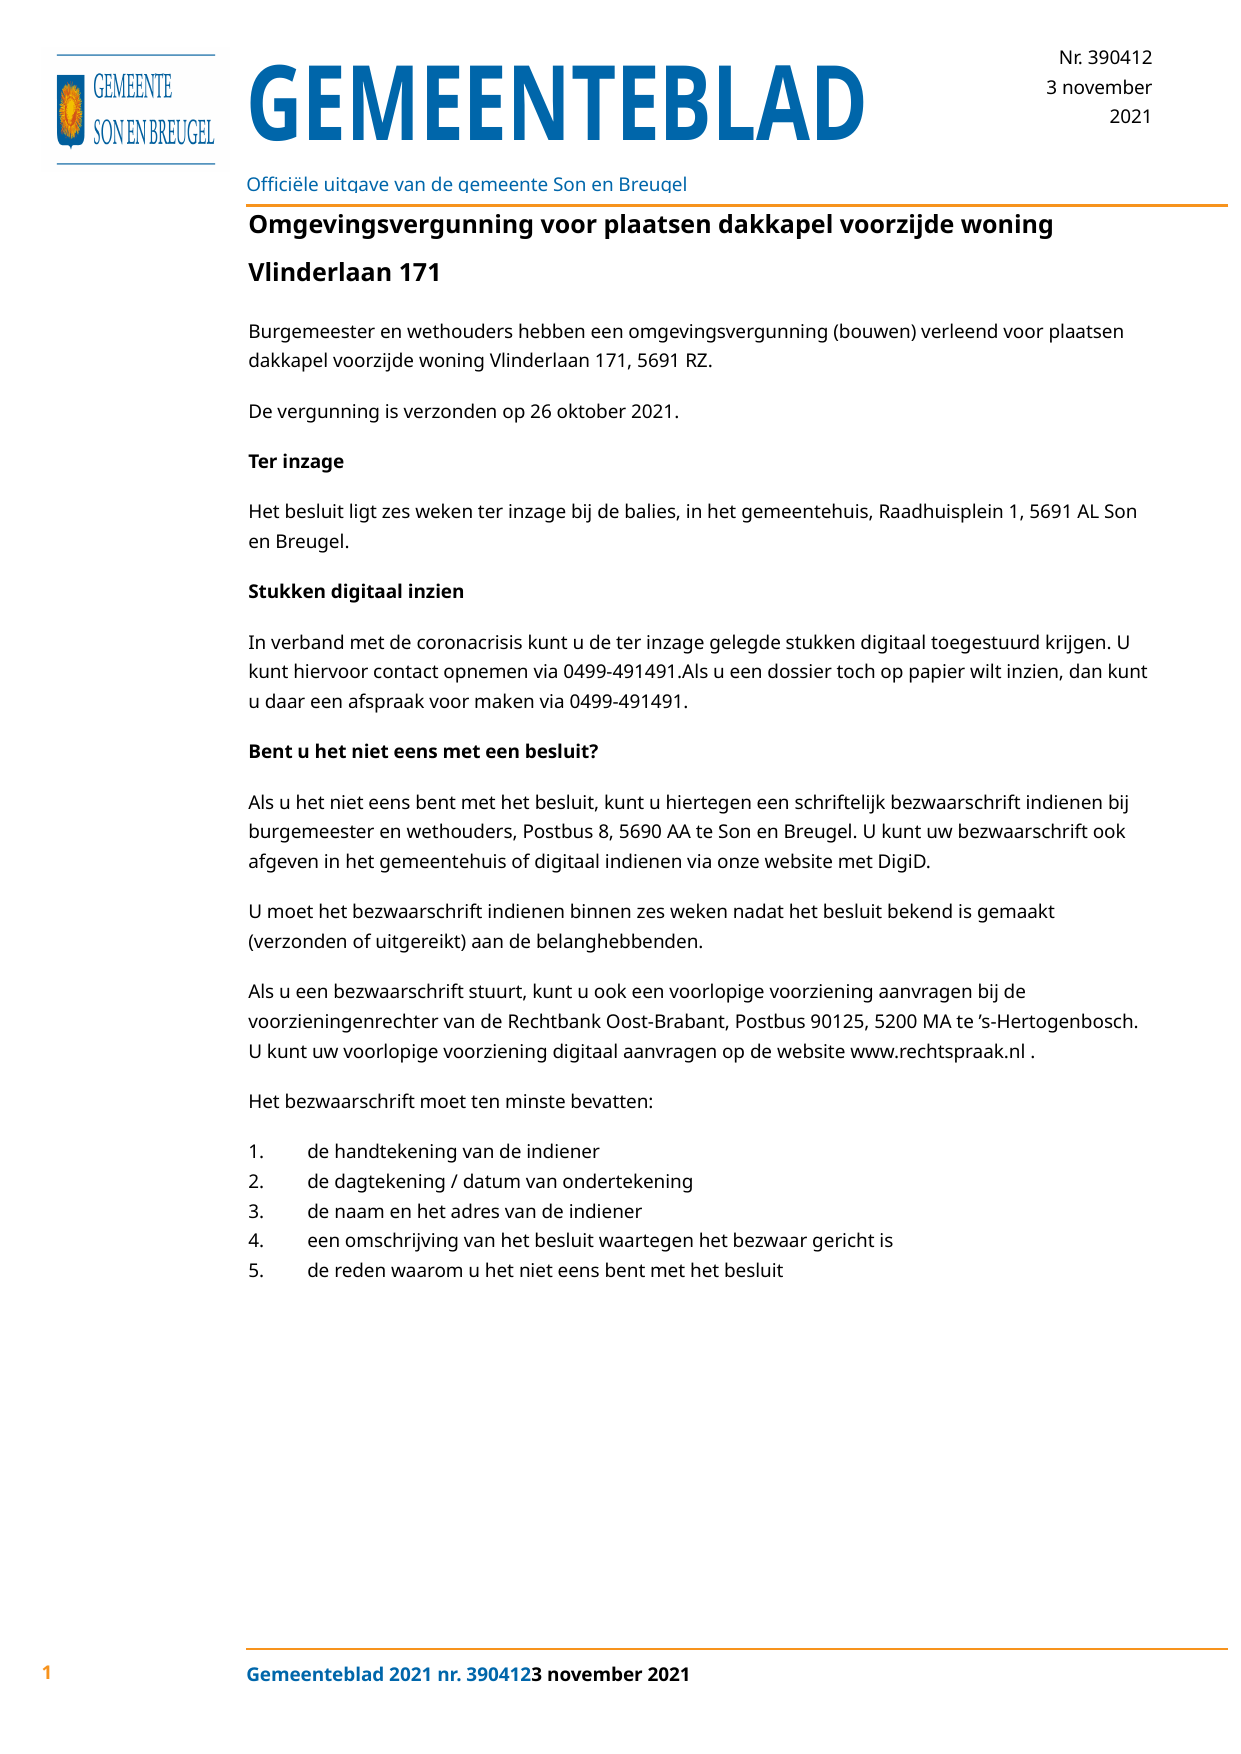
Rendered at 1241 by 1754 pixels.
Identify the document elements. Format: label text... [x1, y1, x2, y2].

list de reden waarom u het niet eens bent met het besluit [248, 1257, 1152, 1283]
text Als u een bezwaarschrift stuurt, kunt u ook een voorlopige voorziening aanvragen bij de voorzieningenrechter van de Rechtbank Oost-Brabant, Postbus 90125, 5200 MA te ’s-Hertogenbosch. U kunt uw voorlopige voorziening digitaal aanvragen op de website www.rechtspraak.nl . [248, 979, 1152, 1064]
text De vergunning is verzonden op 26 oktober 2021. [248, 398, 1152, 424]
text Het bezwaarschrift moet ten minste bevatten: [248, 1088, 1152, 1114]
picture [41, 47, 231, 172]
text Het besluit ligt zes weken ter inzage bij de balies, in het gemeentehuis, Raadhuisplein 1, 5691 AL Son en Breugel. [248, 499, 1152, 554]
text Burgemeester en wethouders hebben een omgevingsvergunning (bouwen) verleend voor plaatsen dakkapel voorzijde woning Vlinderlaan 171, 5691 RZ. [248, 318, 1152, 373]
list een omschrijving van het besluit waartegen het bezwaar gericht is [248, 1227, 1152, 1253]
list de naam en het adres van de indiener [248, 1198, 1152, 1224]
text Stukken digitaal inzien [248, 579, 1152, 604]
list de dagtekening / datum van ondertekening [248, 1168, 1152, 1194]
text In verband met de coronacrisis kunt u de ter inzage gelegde stukken digitaal toegestuurd krijgen. U kunt hiervoor contact opnemen via 0499-491491.Als u een dossier toch op papier wilt inzien, dan kunt u daar een afspraak voor maken via 0499-491491. [248, 629, 1152, 714]
text Als u het niet eens bent met het besluit, kunt u hiertegen een schriftelijk bezwaarschrift indienen bij burgemeester en wethouders, Postbus 8, 5690 AA te Son en Breugel. U kunt uw bezwaarschrift ook afgeven in het gemeentehuis of digitaal indienen via onze website met DigiD. [248, 789, 1152, 874]
list de handtekening van de indiener [248, 1139, 1152, 1164]
text Ter inzage [248, 448, 1152, 474]
text Omgevingsvergunning voor plaatsen dakkapel voorzijde woning Vlinderlaan 171 [248, 207, 1152, 288]
text Bent u het niet eens met een besluit? [248, 739, 1152, 764]
text U moet het bezwaarschrift indienen binnen zes weken nadat het besluit bekend is gemaakt (verzonden of uitgereikt) aan de belanghebbenden. [248, 899, 1152, 954]
